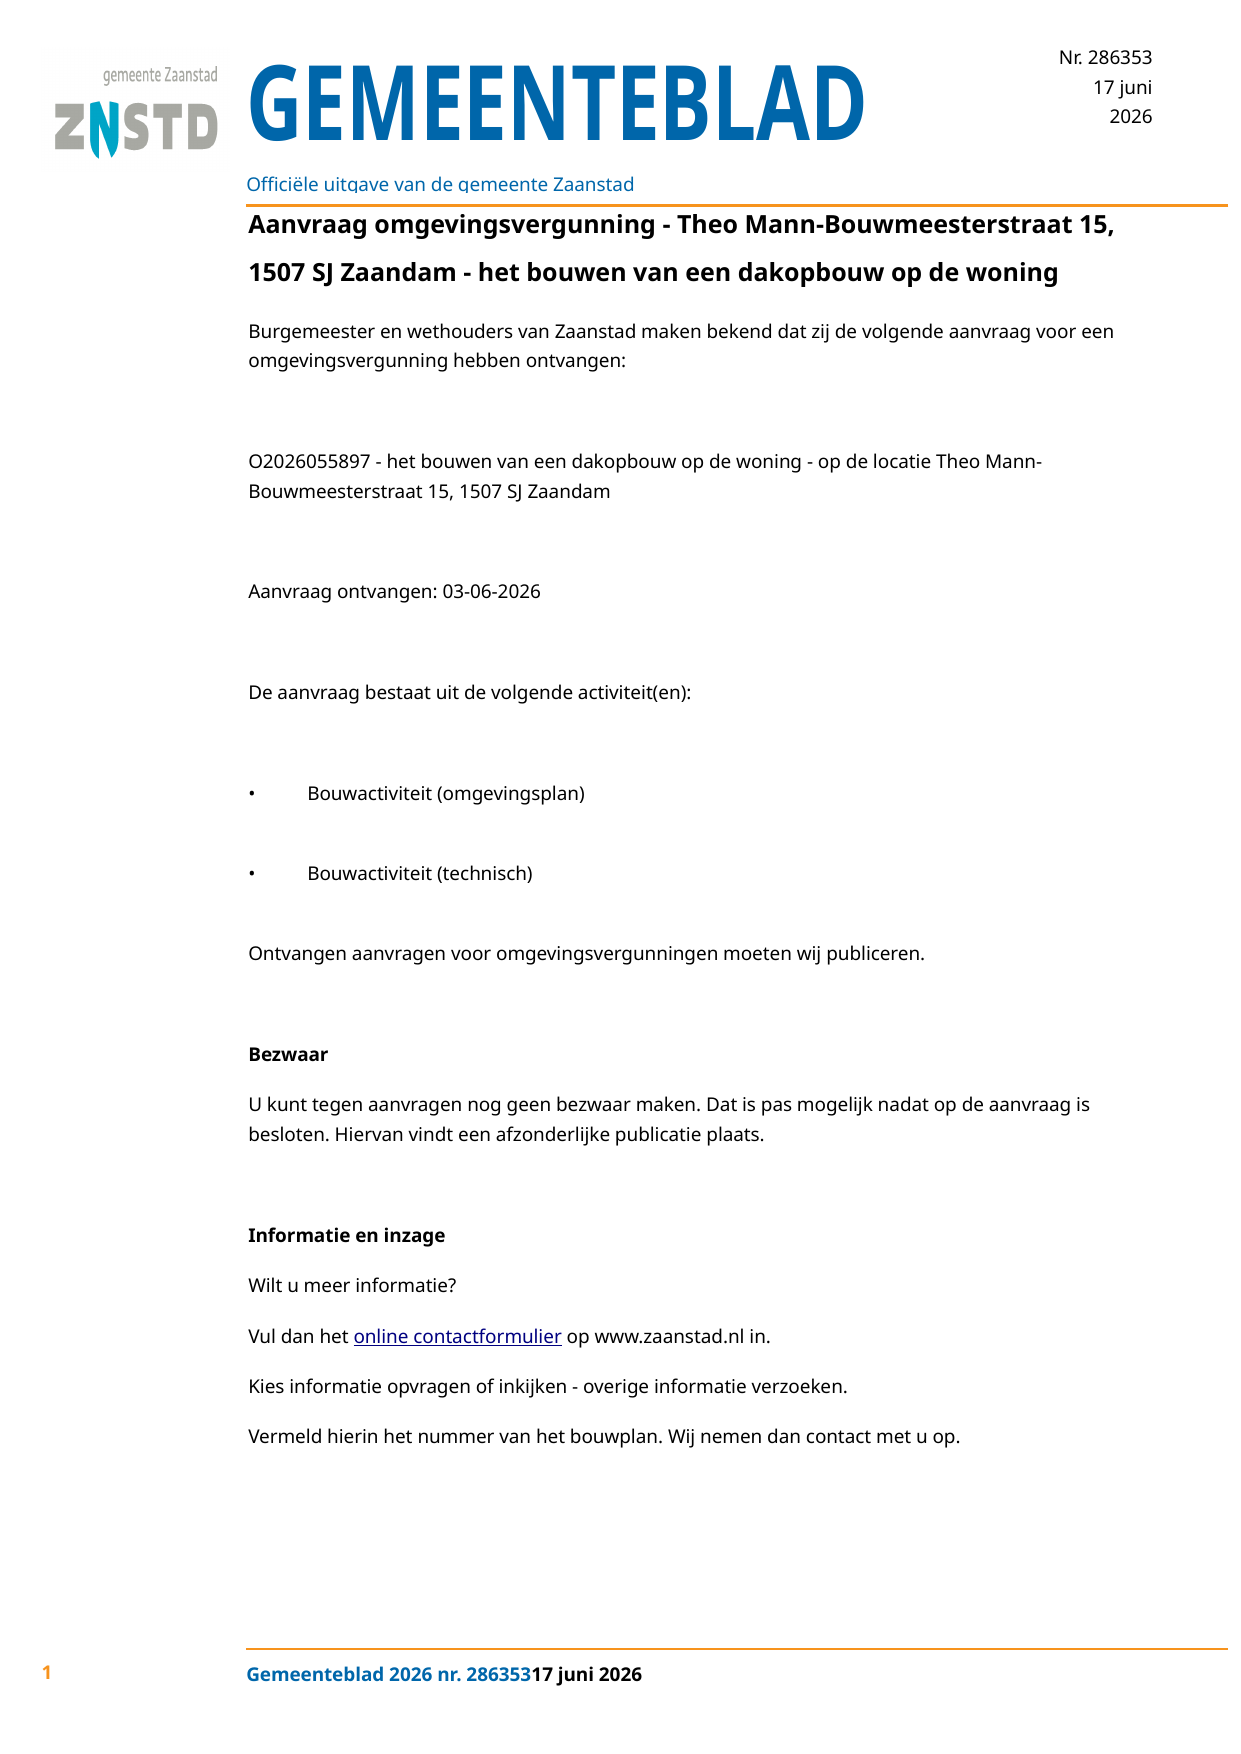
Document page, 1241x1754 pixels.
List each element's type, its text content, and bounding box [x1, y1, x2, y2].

text O2026055897 - het bouwen van een dakopbouw op de woning - op de locatie Theo Mann-Bouwmeesterstraat 15, 1507 SJ Zaandam [248, 448, 1152, 504]
text U kunt tegen aanvragen nog geen bezwaar maken. Dat is pas mogelijk nadat op de aanvraag is besloten. Hiervan vindt een afzonderlijke publicatie plaats. [248, 1092, 1152, 1147]
text Aanvraag ontvangen: 03-06-2026 [248, 579, 1152, 604]
text Burgemeester en wethouders van Zaanstad maken bekend dat zij de volgende aanvraag voor een omgevingsvergunning hebben ontvangen: [248, 318, 1152, 373]
list Bouwactiviteit (technisch) [248, 860, 1152, 886]
text De aanvraag bestaat uit de volgende activiteit(en): [248, 679, 1152, 705]
text Vul dan het online contactformulier op www.zaanstad.nl in. [248, 1323, 1152, 1349]
text Vermeld hierin het nummer van het bouwplan. Wij nemen dan contact met u op. [248, 1424, 1152, 1449]
text Aanvraag omgevingsvergunning - Theo Mann-Bouwmeesterstraat 15, 1507 SJ Zaandam - het bouwen van een dakopbouw op de woning [248, 207, 1152, 288]
list Bouwactiviteit (omgevingsplan) [248, 780, 1152, 806]
picture [41, 47, 231, 172]
text Kies informatie opvragen of inkijken - overige informatie verzoeken. [248, 1373, 1152, 1399]
text Wilt u meer informatie? [248, 1272, 1152, 1298]
text Informatie en inzage [248, 1222, 1152, 1248]
text Ontvangen aanvragen voor omgevingsvergunningen moeten wij publiceren. [248, 940, 1152, 966]
text Bezwaar [248, 1041, 1152, 1067]
